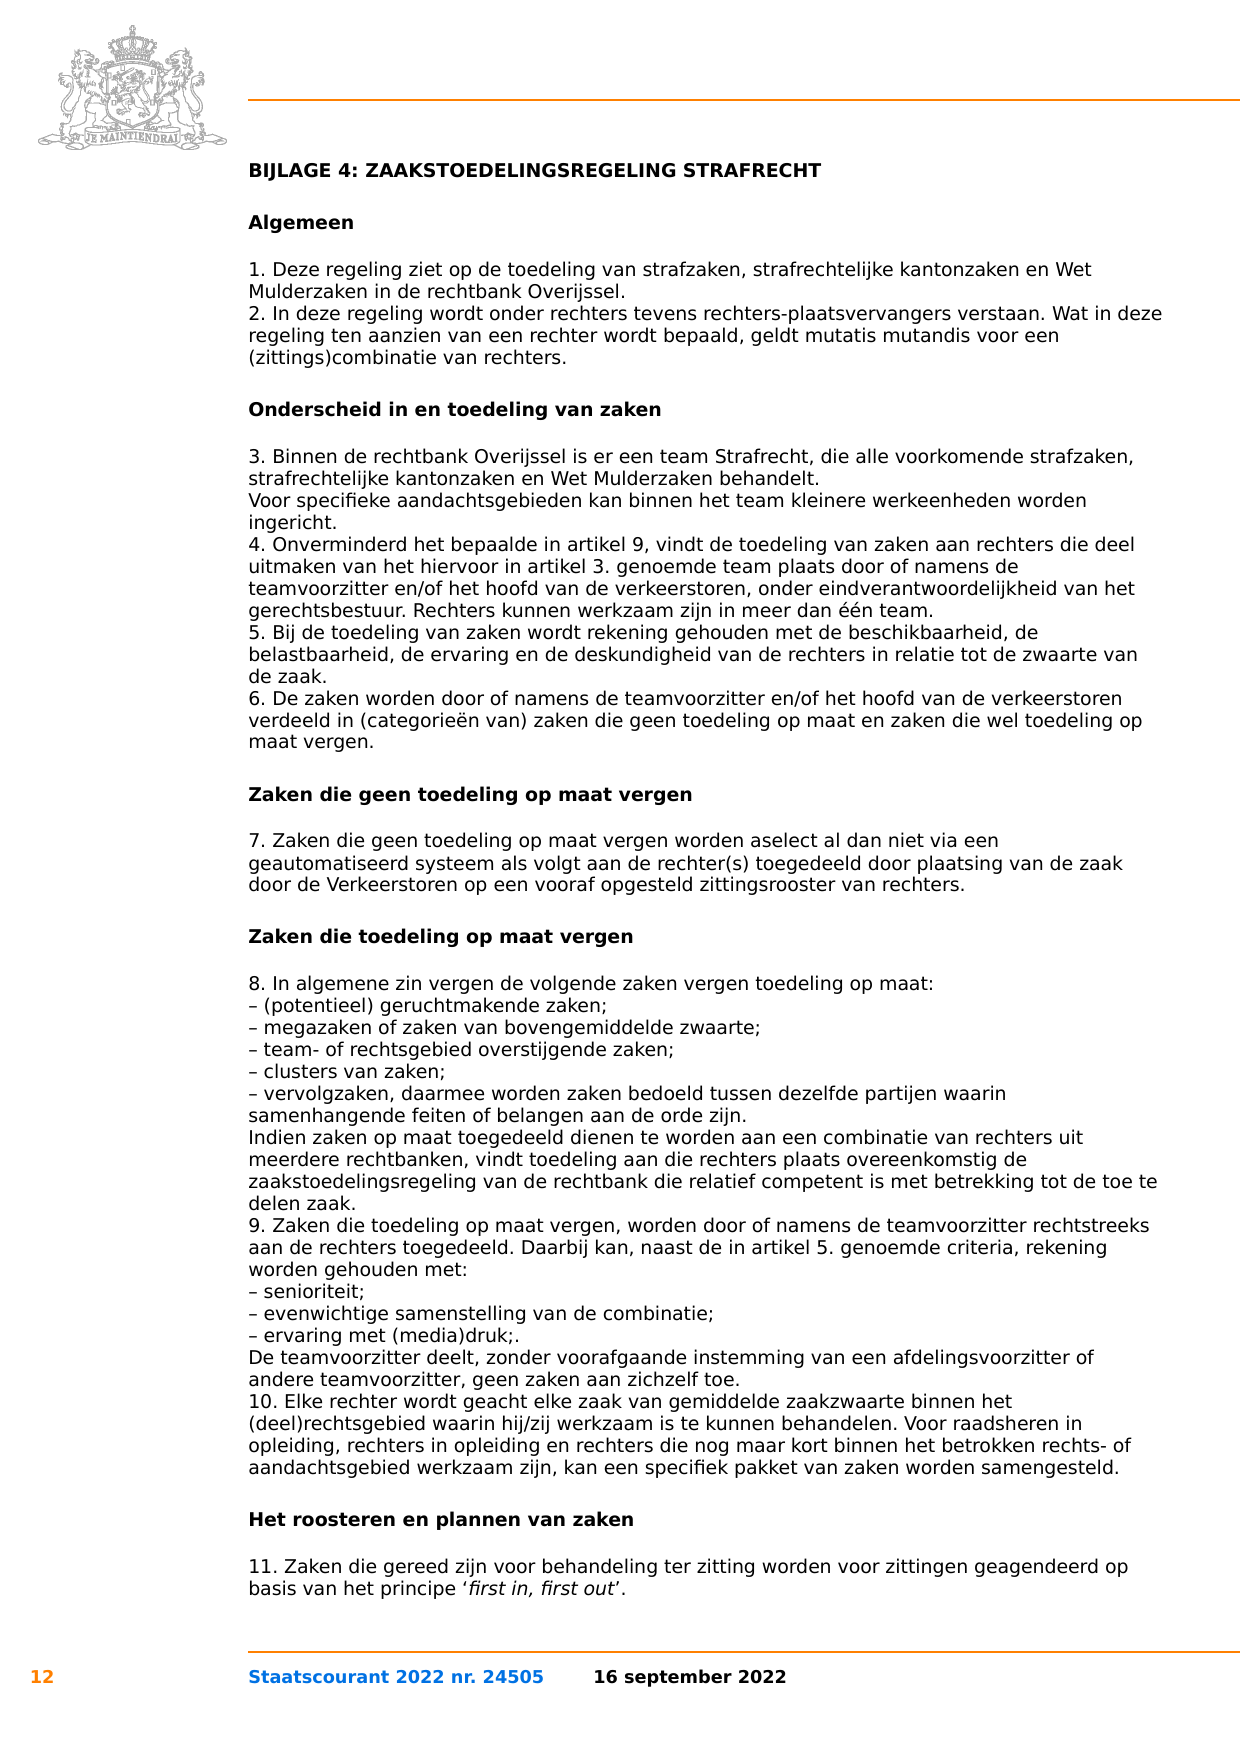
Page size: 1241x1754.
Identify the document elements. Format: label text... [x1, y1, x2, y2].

subtitle BIJLAGE 4: ZAAKSTOEDELINGSREGELING STRAFRECHT [248, 160, 1163, 182]
subtitle Het roosteren en plannen van zaken [248, 1509, 1163, 1531]
text – megazaken of zaken van bovengemiddelde zwaarte; [248, 1017, 1163, 1039]
text 5. Bij de toedeling van zaken wordt rekening gehouden met de beschikbaarheid, de belastbaarheid, de ervaring en de deskundigheid van de rechters in relatie tot de zwaarte van de zaak. [248, 622, 1163, 687]
text – senioriteit; [248, 1281, 1163, 1303]
text Voor specifieke aandachtsgebieden kan binnen het team kleinere werkeenheden worden ingericht. [248, 490, 1163, 534]
text – (potentieel) geruchtmakende zaken; [248, 995, 1163, 1017]
text 4. Onverminderd het bepaalde in artikel 9, vindt de toedeling van zaken aan rechters die deel uitmaken van het hiervoor in artikel 3. genoemde team plaats door of namens de teamvoorzitter en/of het hoofd van de verkeerstoren, onder eindverantwoordelijkheid van het gerechtsbestuur. Rechters kunnen werkzaam zijn in meer dan één team. [248, 534, 1163, 622]
text 9. Zaken die toedeling op maat vergen, worden door of namens de teamvoorzitter rechtstreeks aan de rechters toegedeeld. Daarbij kan, naast de in artikel 5. genoemde criteria, rekening worden gehouden met: [248, 1215, 1163, 1281]
subtitle Onderscheid in en toedeling van zaken [248, 399, 1163, 421]
text Indien zaken op maat toegedeeld dienen te worden aan een combinatie van rechters uit meerdere rechtbanken, vindt toedeling aan die rechters plaats overeenkomstig de zaakstoedelingsregeling van de rechtbank die relatief competent is met betrekking tot de toe te delen zaak. [248, 1127, 1163, 1215]
text 6. De zaken worden door of namens de teamvoorzitter en/of het hoofd van de verkeerstoren verdeeld in (categorieën van) zaken die geen toedeling op maat en zaken die wel toedeling op maat vergen. [248, 687, 1163, 753]
text 8. In algemene zin vergen de volgende zaken vergen toedeling op maat: [248, 973, 1163, 995]
text 11. Zaken die gereed zijn voor behandeling ter zitting worden voor zittingen geagendeerd op basis van het principe ‘first in, first out’. [248, 1556, 1163, 1600]
picture [38, 25, 227, 150]
subtitle Zaken die toedeling op maat vergen [248, 926, 1163, 948]
text 2. In deze regeling wordt onder rechters tevens rechters-plaatsvervangers verstaan. Wat in deze regeling ten aanzien van een rechter wordt bepaald, geldt mutatis mutandis voor een (zittings)combinatie van rechters. [248, 303, 1163, 369]
subtitle Zaken die geen toedeling op maat vergen [248, 783, 1163, 805]
text – team- of rechtsgebied overstijgende zaken; [248, 1039, 1163, 1061]
text 1. Deze regeling ziet op de toedeling van strafzaken, strafrechtelijke kantonzaken en Wet Mulderzaken in de rechtbank Overijssel. [248, 259, 1163, 303]
text – evenwichtige samenstelling van de combinatie; [248, 1303, 1163, 1325]
text 7. Zaken die geen toedeling op maat vergen worden aselect al dan niet via een geautomatiseerd systeem als volgt aan de rechter(s) toegedeeld door plaatsing van de zaak door de Verkeerstoren op een vooraf opgesteld zittingsrooster van rechters. [248, 830, 1163, 896]
text 3. Binnen de rechtbank Overijssel is er een team Strafrecht, die alle voorkomende strafzaken, strafrechtelijke kantonzaken en Wet Mulderzaken behandelt. [248, 446, 1163, 490]
text 10. Elke rechter wordt geacht elke zaak van gemiddelde zaakzwaarte binnen het (deel)rechtsgebied waarin hij/zij werkzaam is te kunnen behandelen. Voor raadsheren in opleiding, rechters in opleiding en rechters die nog maar kort binnen het betrokken rechts- of aandachtsgebied werkzaam zijn, kan een specifiek pakket van zaken worden samengesteld. [248, 1391, 1163, 1479]
text – vervolgzaken, daarmee worden zaken bedoeld tussen dezelfde partijen waarin samenhangende feiten of belangen aan de orde zijn. [248, 1083, 1163, 1127]
text – clusters van zaken; [248, 1061, 1163, 1083]
text – ervaring met (media)druk;. [248, 1325, 1163, 1347]
text De teamvoorzitter deelt, zonder voorafgaande instemming van een afdelingsvoorzitter of andere teamvoorzitter, geen zaken aan zichzelf toe. [248, 1347, 1163, 1391]
subtitle Algemeen [248, 212, 1163, 234]
